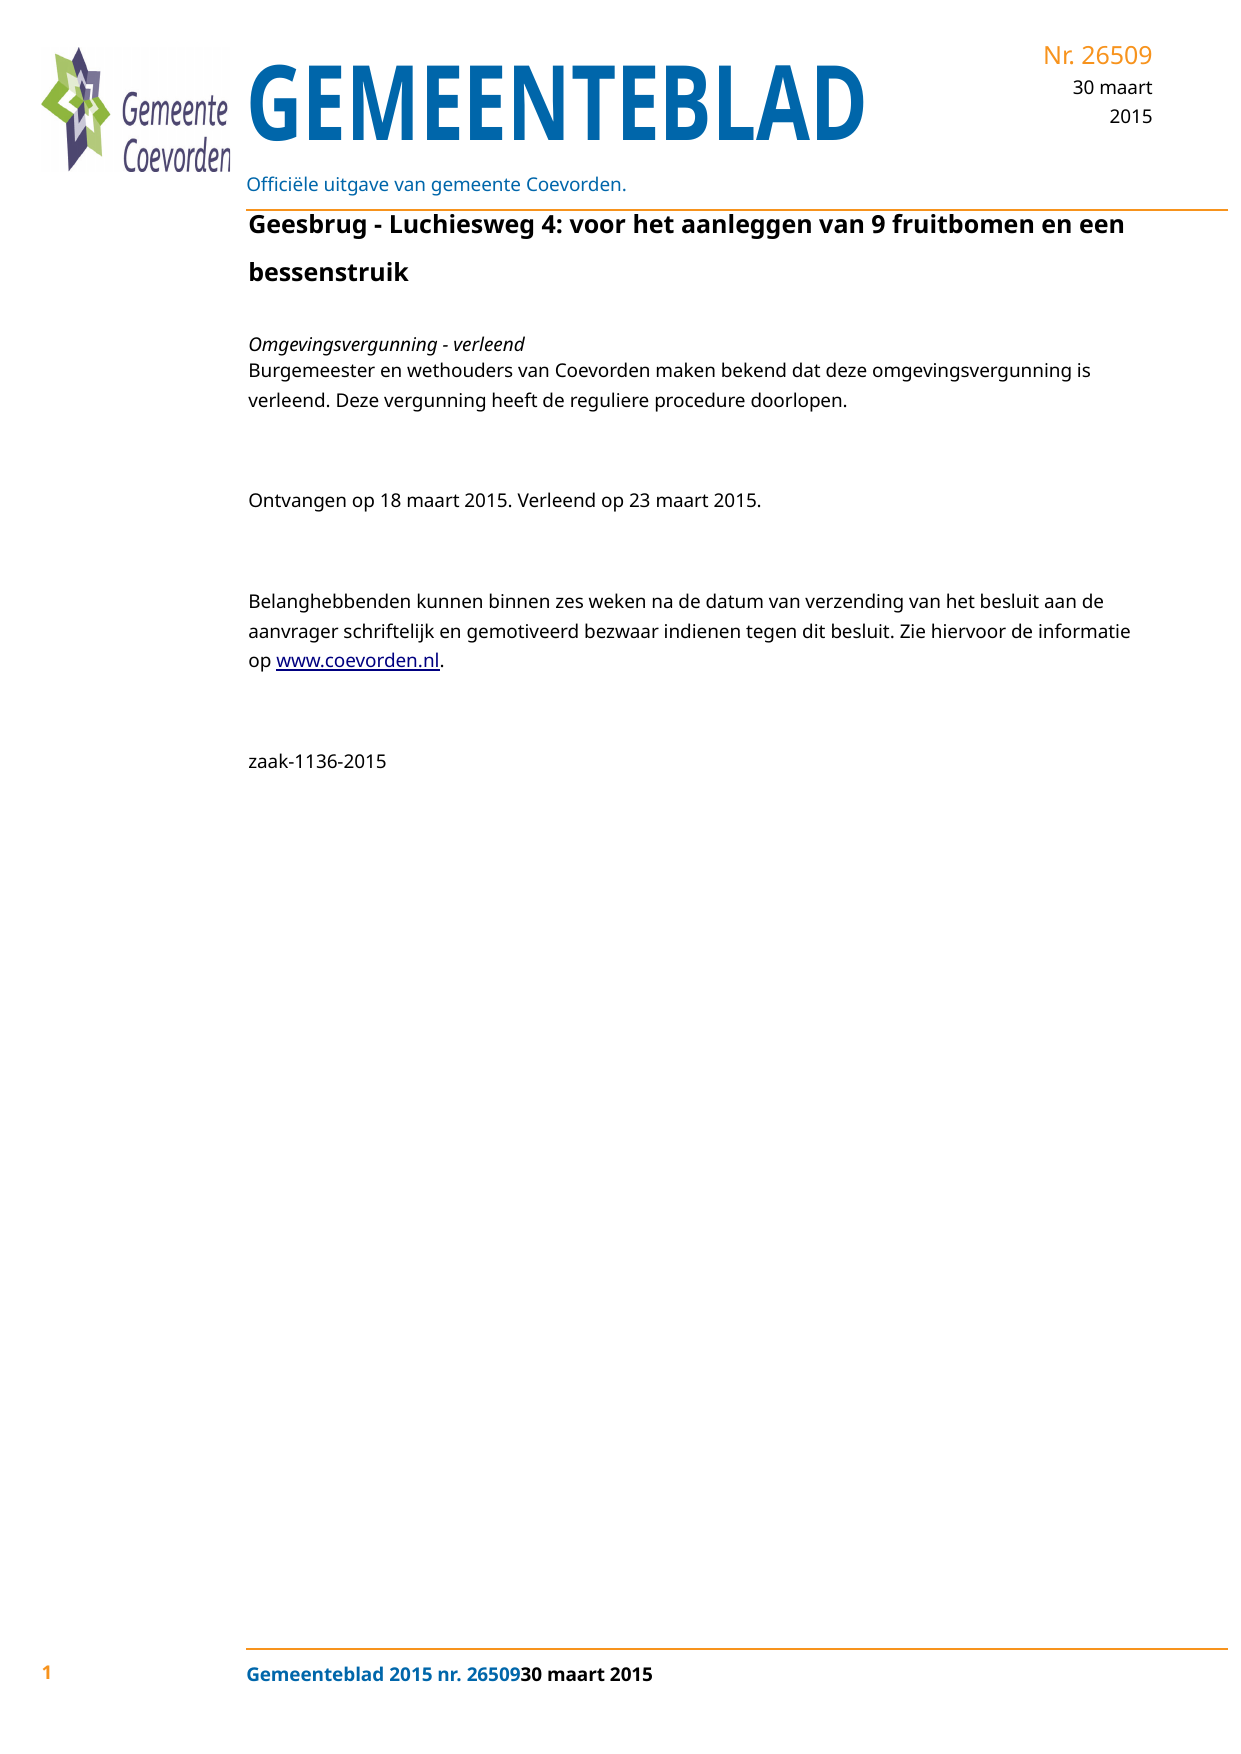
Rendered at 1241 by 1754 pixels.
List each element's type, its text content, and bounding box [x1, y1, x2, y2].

text Ontvangen op 18 maart 2015. Verleend op 23 maart 2015. [248, 488, 1152, 513]
text Omgevingsvergunning - verleend [248, 331, 1152, 357]
text Burgemeester en wethouders van Coevorden maken bekend dat deze omgevingsvergunning is verleend. Deze vergunning heeft de reguliere procedure doorlopen. [248, 357, 1152, 412]
text Belanghebbenden kunnen binnen zes weken na de datum van verzending van het besluit aan de aanvrager schriftelijk en gemotiveerd bezwaar indienen tegen dit besluit. Zie hiervoor de informatie op www.coevorden.nl. [248, 588, 1152, 673]
text zaak-1136-2015 [248, 748, 1152, 774]
picture [41, 47, 231, 172]
text Geesbrug - Luchiesweg 4: voor het aanleggen van 9 fruitbomen en een bessenstruik [248, 211, 1152, 288]
